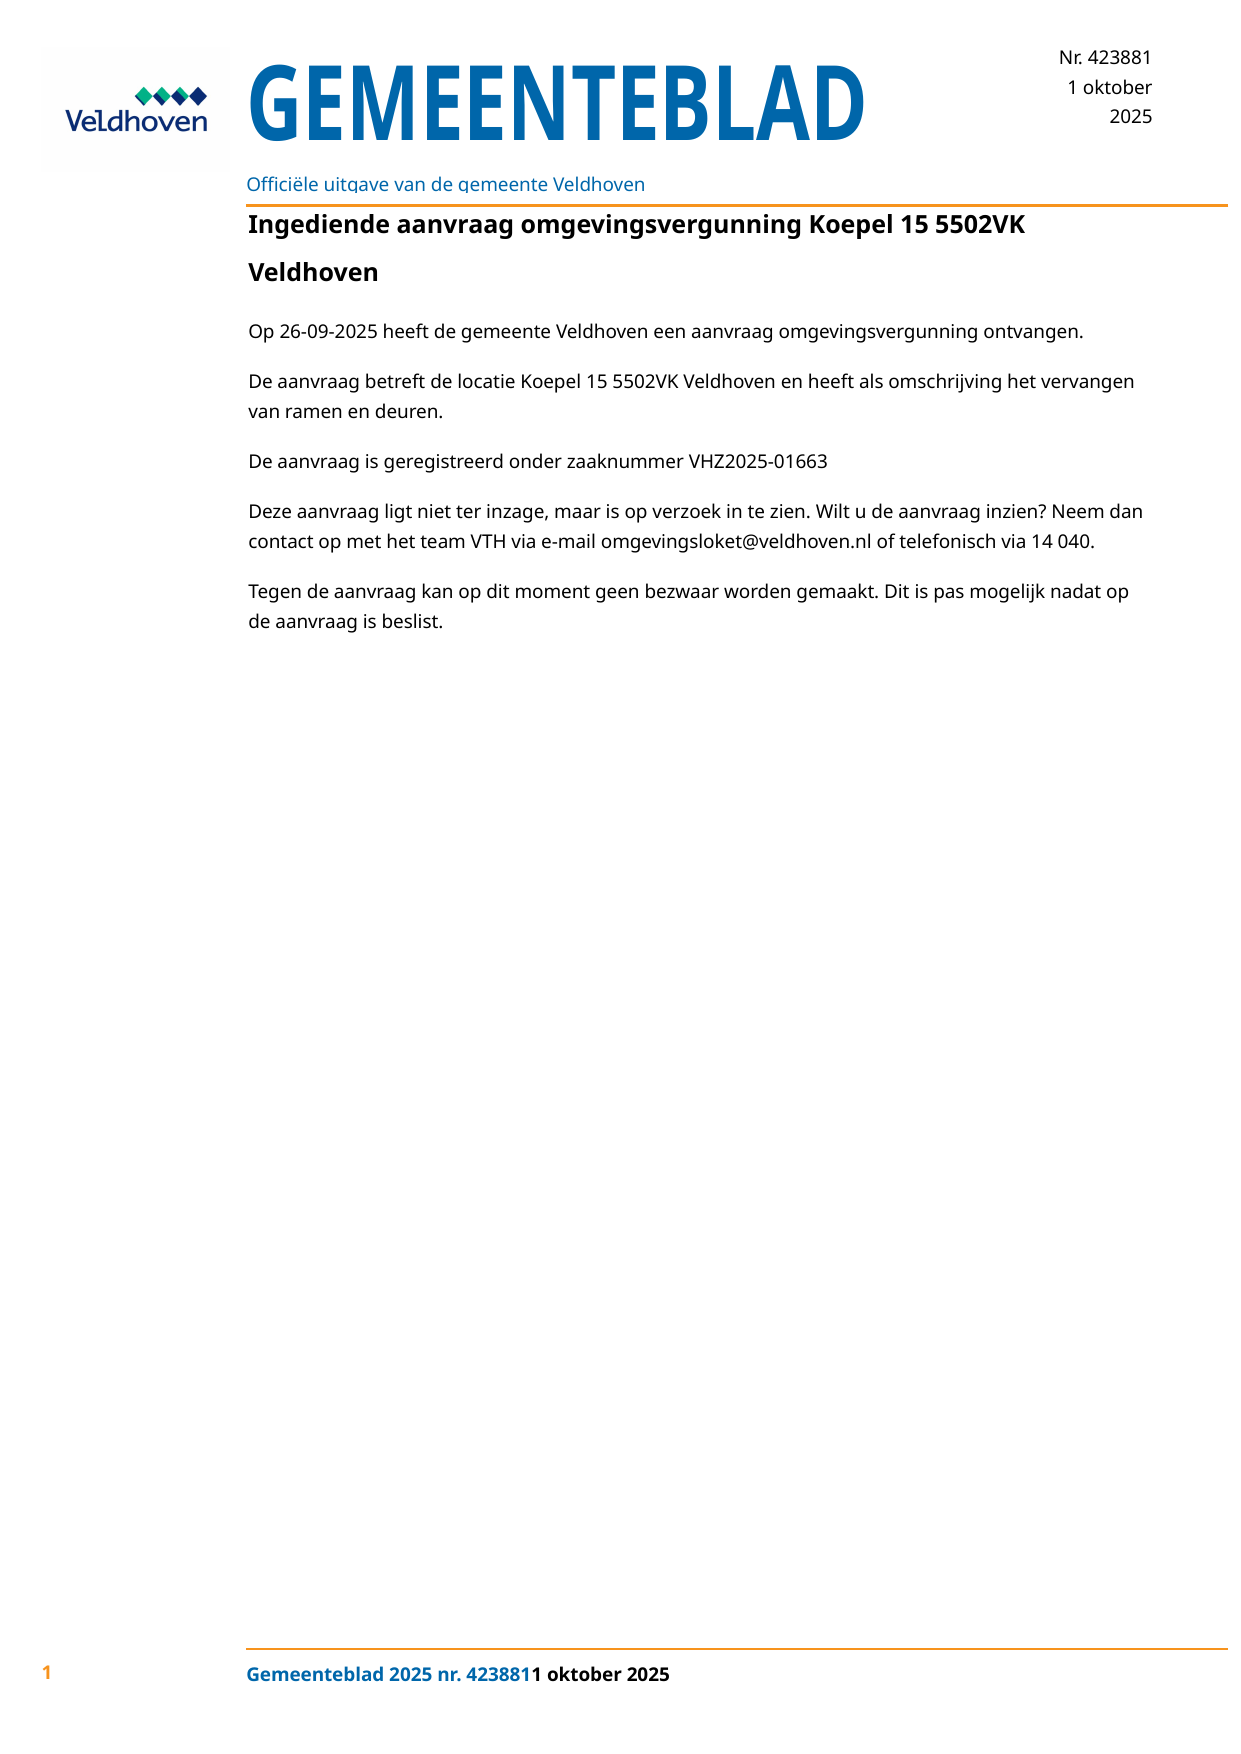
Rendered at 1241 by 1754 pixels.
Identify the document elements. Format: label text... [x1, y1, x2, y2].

text Deze aanvraag ligt niet ter inzage, maar is op verzoek in te zien. Wilt u de aanvraag inzien? Neem dan contact op met het team VTH via e-mail omgevingsloket@veldhoven.nl of telefonisch via 14 040. [248, 499, 1152, 554]
picture [41, 47, 231, 172]
text Ingediende aanvraag omgevingsvergunning Koepel 15 5502VK Veldhoven [248, 207, 1152, 288]
text Op 26-09-2025 heeft de gemeente Veldhoven een aanvraag omgevingsvergunning ontvangen. [248, 318, 1152, 344]
text De aanvraag is geregistreerd onder zaaknummer VHZ2025-01663 [248, 448, 1152, 474]
text Tegen de aanvraag kan op dit moment geen bezwaar worden gemaakt. Dit is pas mogelijk nadat op de aanvraag is beslist. [248, 579, 1152, 634]
text De aanvraag betreft de locatie Koepel 15 5502VK Veldhoven en heeft als omschrijving het vervangen van ramen en deuren. [248, 368, 1152, 424]
